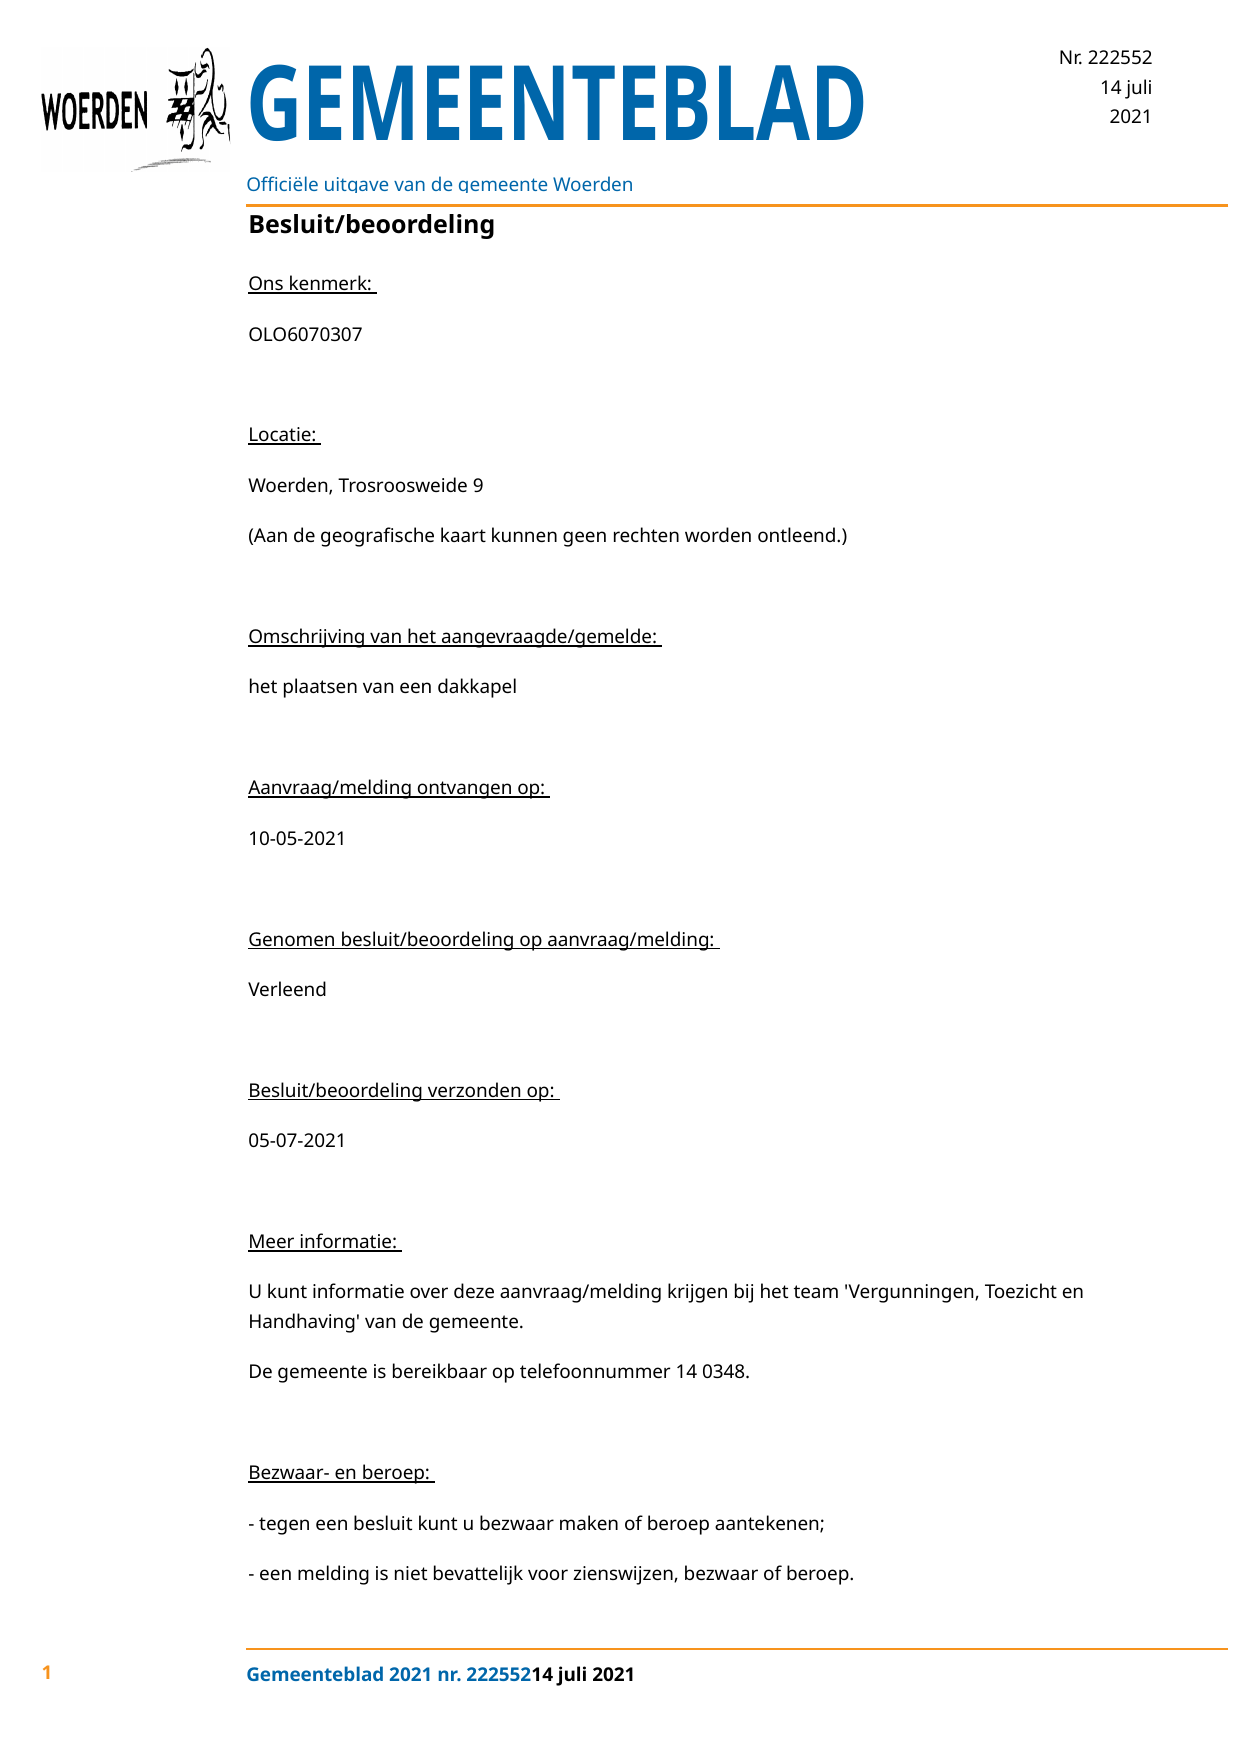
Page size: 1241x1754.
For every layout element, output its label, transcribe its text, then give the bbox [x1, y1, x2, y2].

text OLO6070307 [248, 321, 1152, 346]
picture [41, 47, 231, 172]
text U kunt informatie over deze aanvraag/melding krijgen bij het team 'Vergunningen, Toezicht en Handhaving' van de gemeente. [248, 1279, 1152, 1334]
text Verleend [248, 976, 1152, 1002]
text Omschrijving van het aangevraagde/gemelde: [248, 623, 1152, 649]
text het plaatsen van een dakkapel [248, 674, 1152, 699]
text De gemeente is bereikbaar op telefoonnummer 14 0348. [248, 1359, 1152, 1384]
text 10-05-2021 [248, 825, 1152, 851]
text Ons kenmerk: [248, 270, 1152, 296]
text - een melding is niet bevattelijk voor zienswijzen, bezwaar of beroep. [248, 1560, 1152, 1586]
text Meer informatie: [248, 1228, 1152, 1254]
text Bezwaar- en beroep: [248, 1459, 1152, 1485]
text Locatie: [248, 422, 1152, 447]
text Besluit/beoordeling [248, 207, 1152, 241]
text Woerden, Trosroosweide 9 [248, 472, 1152, 498]
text (Aan de geografische kaart kunnen geen rechten worden ontleend.) [248, 522, 1152, 548]
text 05-07-2021 [248, 1127, 1152, 1153]
text Aanvraag/melding ontvangen op: [248, 774, 1152, 800]
text Genomen besluit/beoordeling op aanvraag/melding: [248, 926, 1152, 951]
text - tegen een besluit kunt u bezwaar maken of beroep aantekenen; [248, 1510, 1152, 1536]
text Besluit/beoordeling verzonden op: [248, 1077, 1152, 1103]
